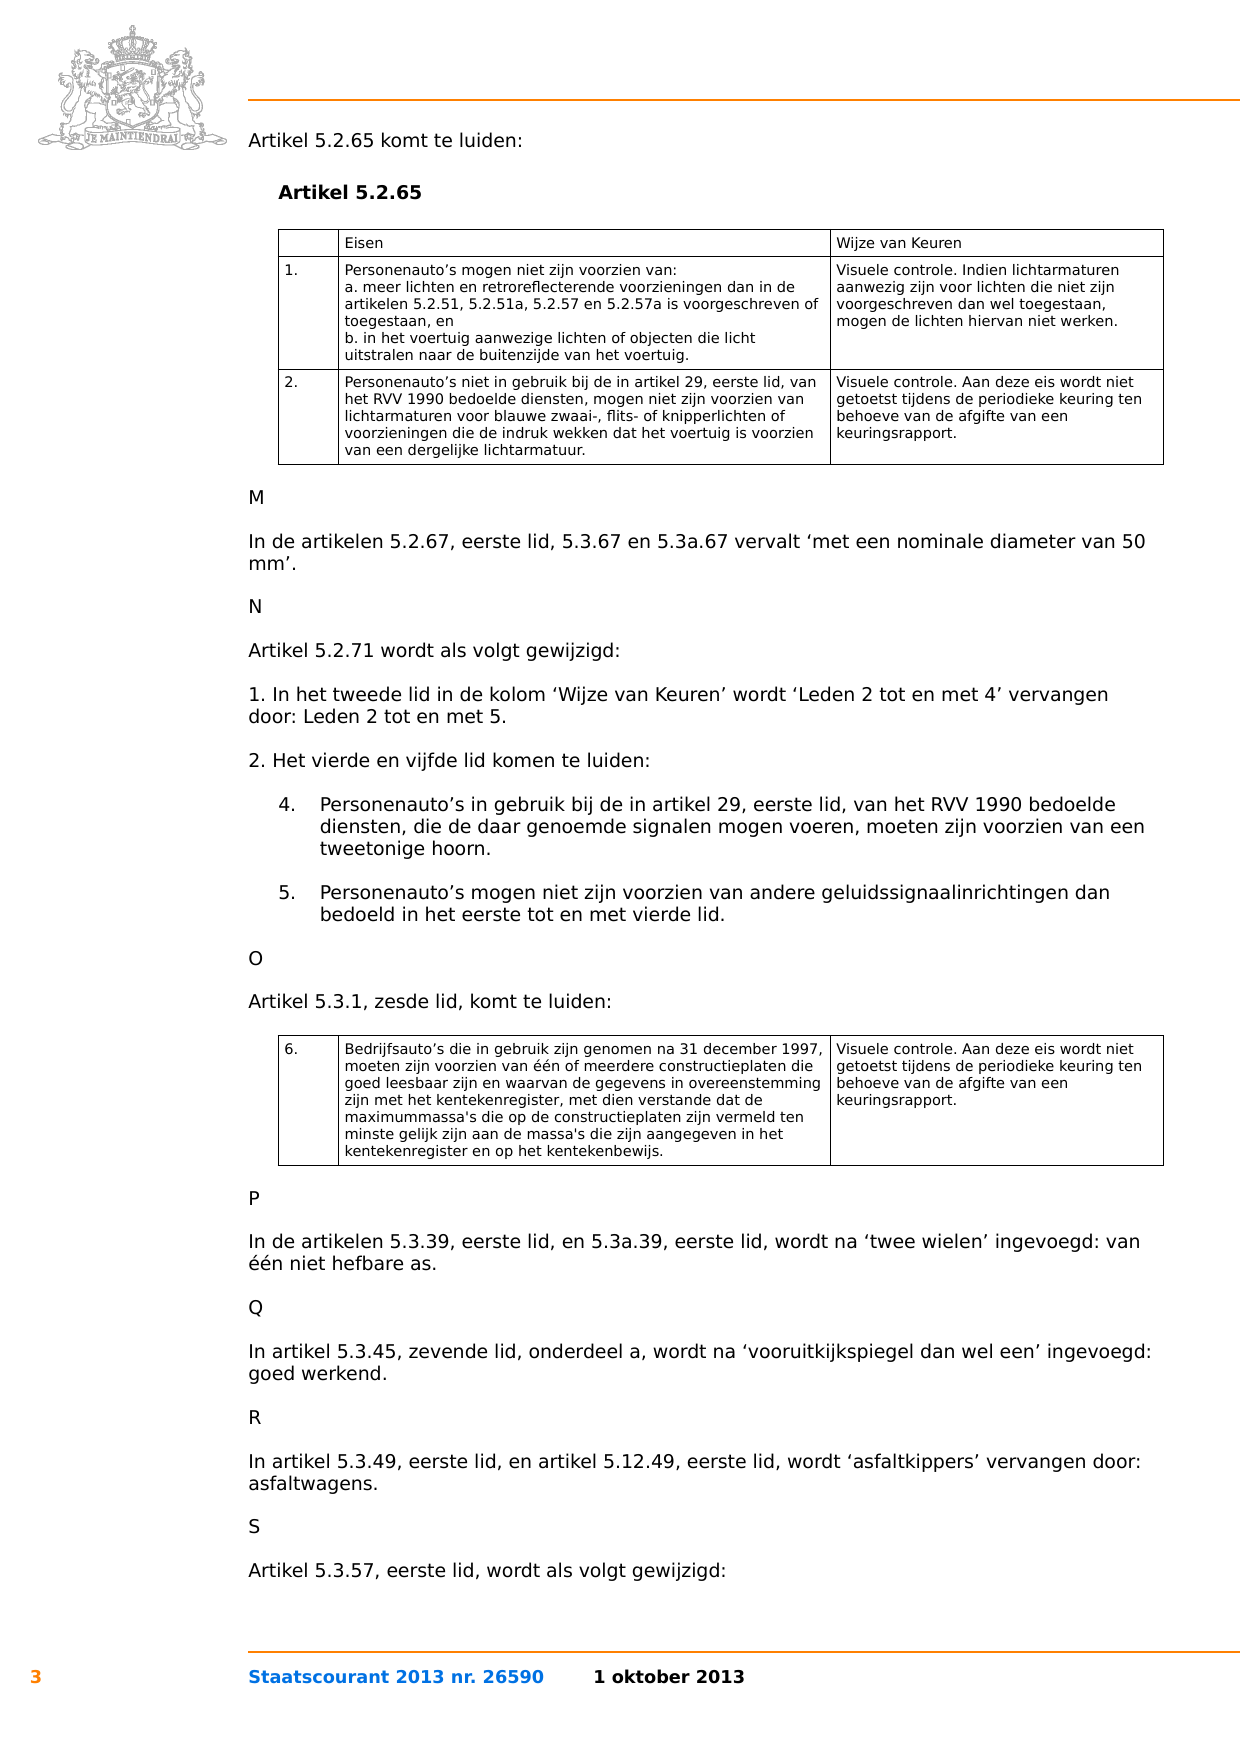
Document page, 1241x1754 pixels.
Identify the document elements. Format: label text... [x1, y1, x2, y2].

text Q [248, 1297, 1163, 1319]
text Artikel 5.3.57, eerste lid, wordt als volgt gewijzigd: [248, 1560, 1163, 1582]
text In de artikelen 5.2.67, eerste lid, 5.3.67 en 5.3a.67 vervalt ‘met een nominale diameter van 50 mm’. [248, 531, 1163, 574]
text Artikel 5.2.71 wordt als volgt gewijzigd: [248, 640, 1163, 662]
text 4. Personenauto’s in gebruik bij de in artikel 29, eerste lid, van het RVV 1990 bedoelde diensten, die de daar genoemde signalen mogen voeren, moeten zijn voorzien van een tweetonige hoorn. [278, 794, 1163, 860]
table_cell Visuele controle. Indien lichtarmaturen aanwezig zijn voor lichten die niet zijn voorgeschreven dan wel toegestaan, mogen de lichten hiervan niet werken. [831, 257, 1163, 368]
text N [248, 596, 1163, 618]
table_cell 1. [279, 257, 338, 368]
text M [248, 487, 1163, 509]
text In de artikelen 5.3.39, eerste lid, en 5.3a.39, eerste lid, wordt na ‘twee wielen’ ingevoegd: van één niet hefbare as. [248, 1231, 1163, 1275]
text In artikel 5.3.45, zevende lid, onderdeel a, wordt na ‘vooruitkijkspiegel dan wel een’ ingevoegd: goed werkend. [248, 1341, 1163, 1385]
picture [38, 25, 227, 150]
text Artikel 5.3.1, zesde lid, komt te luiden: [248, 991, 1163, 1013]
table_header [279, 230, 338, 256]
text 1. In het tweede lid in de kolom ‘Wijze van Keuren’ wordt ‘Leden 2 tot en met 4’ vervangen door: Leden 2 tot en met 5. [248, 684, 1163, 728]
text Artikel 5.2.65 komt te luiden: [248, 130, 1163, 152]
table_cell Personenauto’s niet in gebruik bij de in artikel 29, eerste lid, van het RVV 1990 bedoelde diensten, mogen niet zijn voorzien van lichtarmaturen voor blauwe zwaai-, flits- of knipperlichten of voorzieningen die de indruk wekken dat het voertuig is voorzien van een dergelijke lichtarmatuur. [339, 370, 830, 464]
table_cell Personenauto’s mogen niet zijn voorzien van: a. meer lichten en retroreflecterende voorzieningen dan in de artikelen 5.2.51, 5.2.51a, 5.2.57 en 5.2.57a is voorgeschreven of toegestaan, en b. in het voertuig aanwezige lichten of objecten die licht uitstralen naar de buitenzijde van het voertuig. [339, 257, 830, 368]
table_header 6. [279, 1036, 338, 1164]
text R [248, 1407, 1163, 1429]
table_header Bedrijfsauto’s die in gebruik zijn genomen na 31 december 1997, moeten zijn voorzien van één of meerdere constructieplaten die goed leesbaar zijn en waarvan de gegevens in overeenstemming zijn met het kentekenregister, met dien verstande dat de maximummassa's die op de constructieplaten zijn vermeld ten minste gelijk zijn aan de massa's die zijn aangegeven in het kentekenregister en op het kentekenbewijs. [339, 1036, 830, 1164]
table_header Visuele controle. Aan deze eis wordt niet getoetst tijdens de periodieke keuring ten behoeve van de afgifte van een keuringsrapport. [831, 1036, 1163, 1164]
table_cell Visuele controle. Aan deze eis wordt niet getoetst tijdens de periodieke keuring ten behoeve van de afgifte van een keuringsrapport. [831, 370, 1163, 464]
text In artikel 5.3.49, eerste lid, en artikel 5.12.49, eerste lid, wordt ‘asfaltkippers’ vervangen door: asfaltwagens. [248, 1451, 1163, 1494]
table_cell 2. [279, 370, 338, 464]
subtitle Artikel 5.2.65 [278, 182, 1163, 204]
text 2. Het vierde en vijfde lid komen te luiden: [248, 750, 1163, 772]
text S [248, 1516, 1163, 1538]
table_header Eisen [339, 230, 830, 256]
text O [248, 947, 1163, 969]
text P [248, 1187, 1163, 1209]
text 5. Personenauto’s mogen niet zijn voorzien van andere geluidssignaalinrichtingen dan bedoeld in het eerste tot en met vierde lid. [278, 882, 1163, 926]
table_header Wijze van Keuren [831, 230, 1163, 256]
